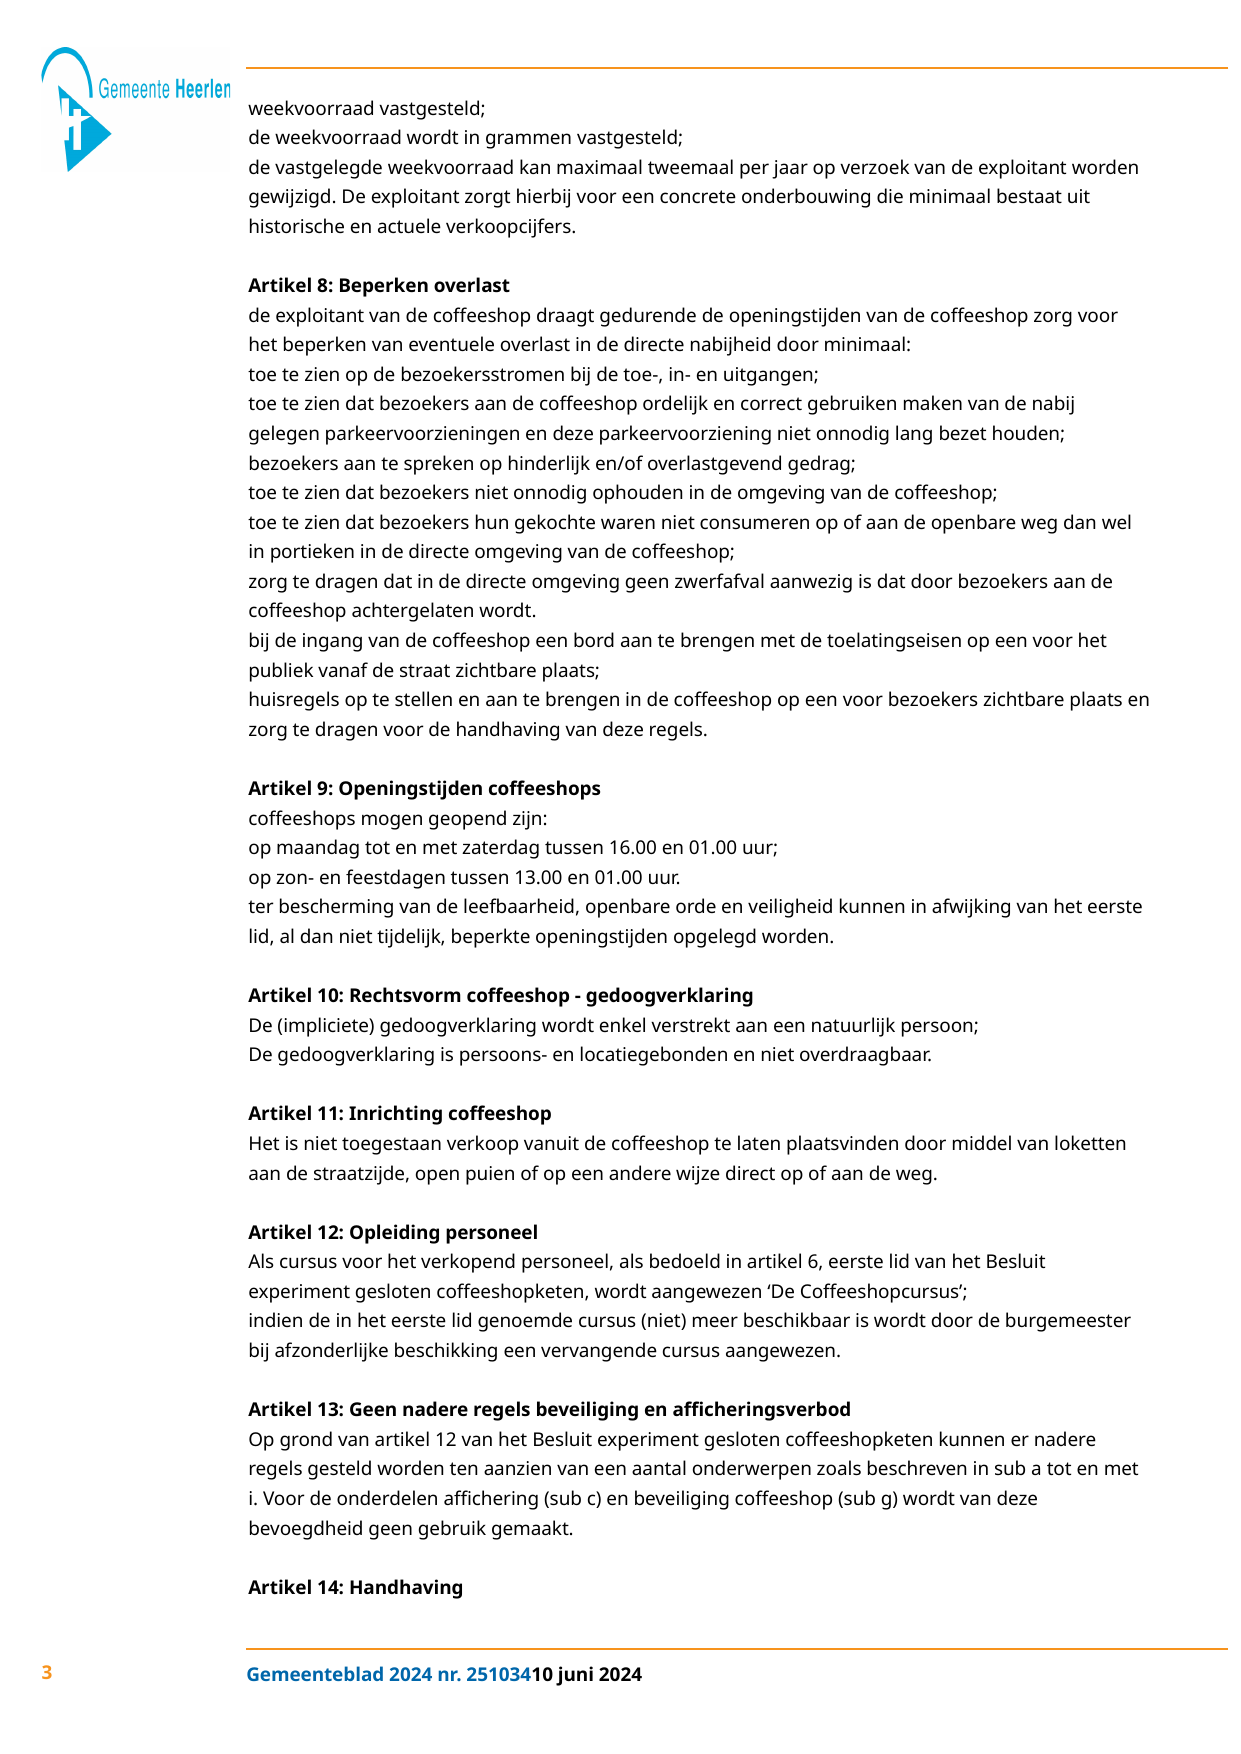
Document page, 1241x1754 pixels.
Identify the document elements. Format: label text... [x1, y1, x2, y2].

text ter bescherming van de leefbaarheid, openbare orde en veiligheid kunnen in afwijking van het eerste lid, al dan niet tijdelijk, beperkte openingstijden opgelegd worden. [248, 893, 1152, 949]
text coffeeshops mogen geopend zijn: [248, 805, 1152, 831]
text weekvoorraad vastgesteld; [248, 95, 1152, 121]
text Artikel 14: Handhaving [248, 1574, 1152, 1600]
text Artikel 12: Opleiding personeel [248, 1219, 1152, 1245]
text op maandag tot en met zaterdag tussen 16.00 en 01.00 uur; [248, 834, 1152, 860]
text toe te zien dat bezoekers hun gekochte waren niet consumeren op of aan de openbare weg dan wel in portieken in de directe omgeving van de coffeeshop; [248, 509, 1152, 564]
text Artikel 11: Inrichting coffeeshop [248, 1101, 1152, 1126]
picture [41, 47, 231, 172]
text huisregels op te stellen en aan te brengen in de coffeeshop op een voor bezoekers zichtbare plaats en zorg te dragen voor de handhaving van deze regels. [248, 686, 1152, 742]
text Op grond van artikel 12 van het Besluit experiment gesloten coffeeshopketen kunnen er nadere regels gesteld worden ten aanzien van een aantal onderwerpen zoals beschreven in sub a tot en met i. Voor de onderdelen affichering (sub c) en beveiliging coffeeshop (sub g) wordt van deze bevoegdheid geen gebruik gemaakt. [248, 1426, 1152, 1541]
text zorg te dragen dat in de directe omgeving geen zwerfafval aanwezig is dat door bezoekers aan de coffeeshop achtergelaten wordt. [248, 568, 1152, 623]
text bezoekers aan te spreken op hinderlijk en/of overlastgevend gedrag; [248, 450, 1152, 476]
text op zon- en feestdagen tussen 13.00 en 01.00 uur. [248, 864, 1152, 890]
text Het is niet toegestaan verkoop vanuit de coffeeshop te laten plaatsvinden door middel van loketten aan de straatzijde, open puien of op een andere wijze direct op of aan de weg. [248, 1130, 1152, 1186]
text Artikel 10: Rechtsvorm coffeeshop - gedoogverklaring [248, 982, 1152, 1008]
text toe te zien op de bezoekersstromen bij de toe-, in- en uitgangen; [248, 361, 1152, 387]
text Artikel 9: Openingstijden coffeeshops [248, 775, 1152, 801]
text Artikel 13: Geen nadere regels beveiliging en afficheringsverbod [248, 1396, 1152, 1422]
text de exploitant van de coffeeshop draagt gedurende de openingstijden van de coffeeshop zorg voor het beperken van eventuele overlast in de directe nabijheid door minimaal: [248, 302, 1152, 357]
picture [41, 47, 59, 70]
text de weekvoorraad wordt in grammen vastgesteld; [248, 124, 1152, 150]
text toe te zien dat bezoekers niet onnodig ophouden in de omgeving van de coffeeshop; [248, 479, 1152, 505]
text toe te zien dat bezoekers aan de coffeeshop ordelijk en correct gebruiken maken van de nabij gelegen parkeervoorzieningen en deze parkeervoorziening niet onnodig lang bezet houden; [248, 391, 1152, 446]
text De gedoogverklaring is persoons- en locatiegebonden en niet overdraagbaar. [248, 1041, 1152, 1067]
text Artikel 8: Beperken overlast [248, 272, 1152, 298]
text bij de ingang van de coffeeshop een bord aan te brengen met de toelatingseisen op een voor het publiek vanaf de straat zichtbare plaats; [248, 627, 1152, 683]
text Als cursus voor het verkopend personeel, als bedoeld in artikel 6, eerste lid van het Besluit experiment gesloten coffeeshopketen, wordt aangewezen ‘De Coffeeshopcursus’; [248, 1248, 1152, 1304]
text de vastgelegde weekvoorraad kan maximaal tweemaal per jaar op verzoek van de exploitant worden gewijzigd. De exploitant zorgt hierbij voor een concrete onderbouwing die minimaal bestaat uit historische en actuele verkoopcijfers. [248, 154, 1152, 239]
text indien de in het eerste lid genoemde cursus (niet) meer beschikbaar is wordt door de burgemeester bij afzonderlijke beschikking een vervangende cursus aangewezen. [248, 1308, 1152, 1363]
text De (impliciete) gedoogverklaring wordt enkel verstrekt aan een natuurlijk persoon; [248, 1012, 1152, 1038]
